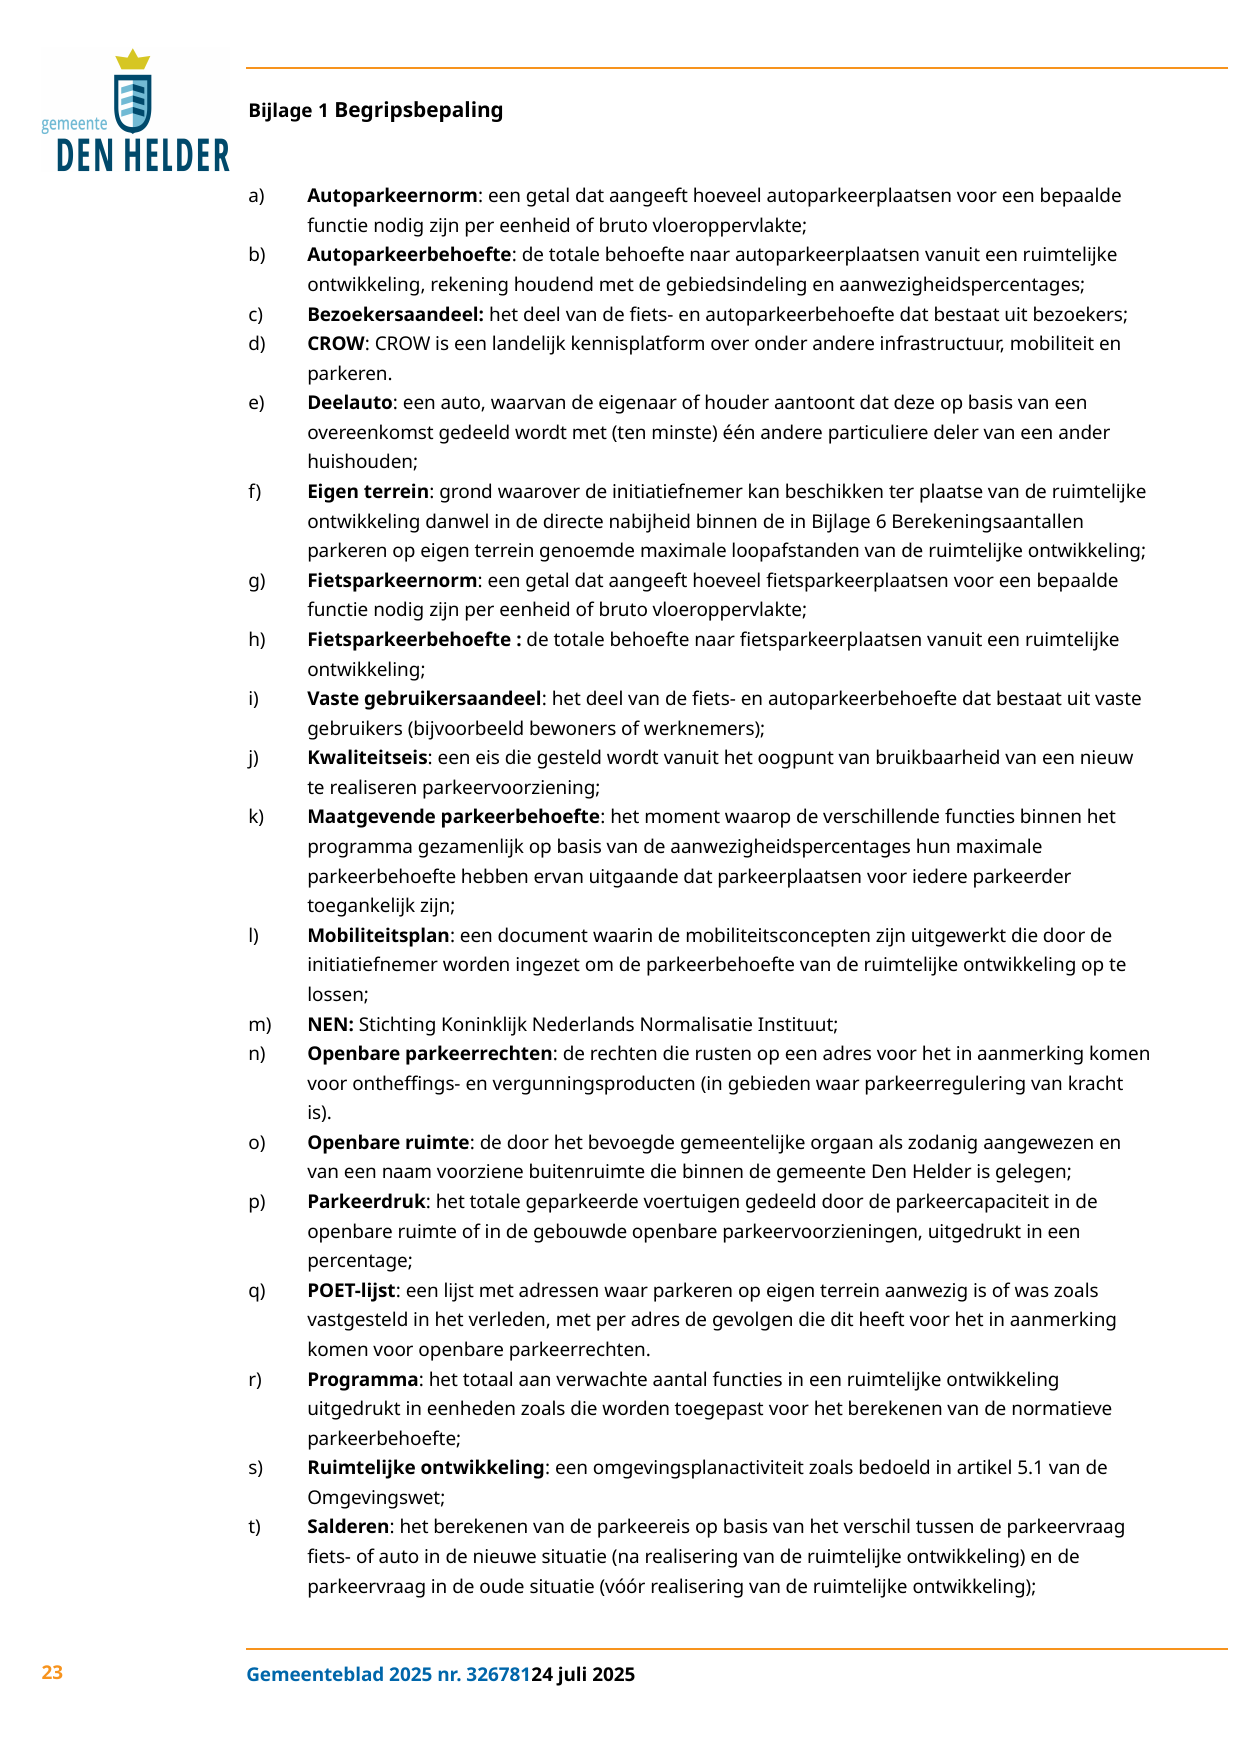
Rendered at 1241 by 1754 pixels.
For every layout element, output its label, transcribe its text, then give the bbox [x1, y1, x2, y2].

list Autoparkeerbehoefte: de totale behoefte naar autoparkeerplaatsen vanuit een ruimtelijke ontwikkeling, rekening houdend met de gebiedsindeling en aanwezigheidspercentages; [248, 242, 1152, 297]
list POET-lijst: een lijst met adressen waar parkeren op eigen terrein aanwezig is of was zoals vastgesteld in het verleden, met per adres de gevolgen die dit heeft voor het in aanmerking komen voor openbare parkeerrechten. [248, 1277, 1152, 1362]
list Ruimtelijke ontwikkeling: een omgevingsplanactiviteit zoals bedoeld in artikel 5.1 van de Omgevingswet; [248, 1454, 1152, 1510]
list Fietsparkeernorm: een getal dat aangeeft hoeveel fietsparkeerplaatsen voor een bepaalde functie nodig zijn per eenheid of bruto vloeroppervlakte; [248, 567, 1152, 622]
list Deelauto: een auto, waarvan de eigenaar of houder aantoont dat deze op basis van een overeenkomst gedeeld wordt met (ten minste) één andere particuliere deler van een ander huishouden; [248, 389, 1152, 474]
picture [63, 144, 68, 165]
picture [182, 144, 187, 165]
list Openbare parkeerrechten: de rechten die rusten op een adres voor het in aanmerking komen voor ontheffings- en vergunningsproducten (in gebieden waar parkeerregulering van kracht is). [248, 1040, 1152, 1125]
list Openbare ruimte: de door het bevoegde gemeentelijke orgaan als zodanig aangewezen en van een naam voorziene buitenruimte die binnen de gemeente Den Helder is gelegen; [248, 1129, 1152, 1184]
picture [220, 160, 224, 172]
list Vaste gebruikersaandeel: het deel van de fiets- en autoparkeerbehoefte dat bestaat uit vaste gebruikers (bijvoorbeeld bewoners of werknemers); [248, 685, 1152, 741]
list Kwaliteitseis: een eis die gesteld wordt vanuit het oogpunt van bruikbaarheid van een nieuw te realiseren parkeervoorziening; [248, 744, 1152, 800]
list Eigen terrein: grond waarover de initiatiefnemer kan beschikken ter plaatse van de ruimtelijke ontwikkeling danwel in de directe nabijheid binnen de in Bijlage 6 Berekeningsaantallen parkeren op eigen terrein genoemde maximale loopafstanden van de ruimtelijke ontwikkeling; [248, 478, 1152, 563]
list Fietsparkeerbehoefte : de totale behoefte naar fietsparkeerplaatsen vanuit een ruimtelijke ontwikkeling; [248, 626, 1152, 682]
picture [41, 47, 231, 172]
list Parkeerdruk: het totale geparkeerde voertuigen gedeeld door de parkeercapaciteit in de openbare ruimte of in de gebouwde openbare parkeervoorzieningen, uitgedrukt in een percentage; [248, 1188, 1152, 1273]
list Maatgevende parkeerbehoefte: het moment waarop de verschillende functies binnen het programma gezamenlijk op basis van de aanwezigheidspercentages hun maximale parkeerbehoefte hebben ervan uitgaande dat parkeerplaatsen voor iedere parkeerder toegankelijk zijn; [248, 804, 1152, 918]
list Mobiliteitsplan: een document waarin de mobiliteitsconcepten zijn uitgewerkt die door de initiatiefnemer worden ingezet om de parkeerbehoefte van de ruimtelijke ontwikkeling op te lossen; [248, 922, 1152, 1007]
list NEN: Stichting Koninklijk Nederlands Normalisatie Instituut; [248, 1011, 1152, 1037]
list CROW: CROW is een landelijk kennisplatform over onder andere infrastructuur, mobiliteit en parkeren. [248, 330, 1152, 386]
picture [100, 154, 106, 172]
list Autoparkeernorm: een getal dat aangeeft hoeveel autoparkeerplaatsen voor een bepaalde functie nodig zijn per eenheid of bruto vloeroppervlakte; [248, 182, 1152, 238]
list Bezoekersaandeel: het deel van de fiets- en autoparkeerbehoefte dat bestaat uit bezoekers; [248, 301, 1152, 327]
list Programma: het totaal aan verwachte aantal functies in een ruimtelijke ontwikkeling uitgedrukt in eenheden zoals die worden toegepast voor het berekenen van de normatieve parkeerbehoefte; [248, 1366, 1152, 1451]
picture [130, 157, 135, 172]
text Bijlage 1 Begripsbepaling [248, 95, 1152, 123]
list Salderen: het berekenen van de parkeereis op basis van het verschil tussen de parkeervraag fiets- of auto in de nieuwe situatie (na realisering van de ruimtelijke ontwikkeling) en de parkeervraag in de oude situatie (vóór realisering van de ruimtelijke ontwikkeling); [248, 1514, 1152, 1599]
